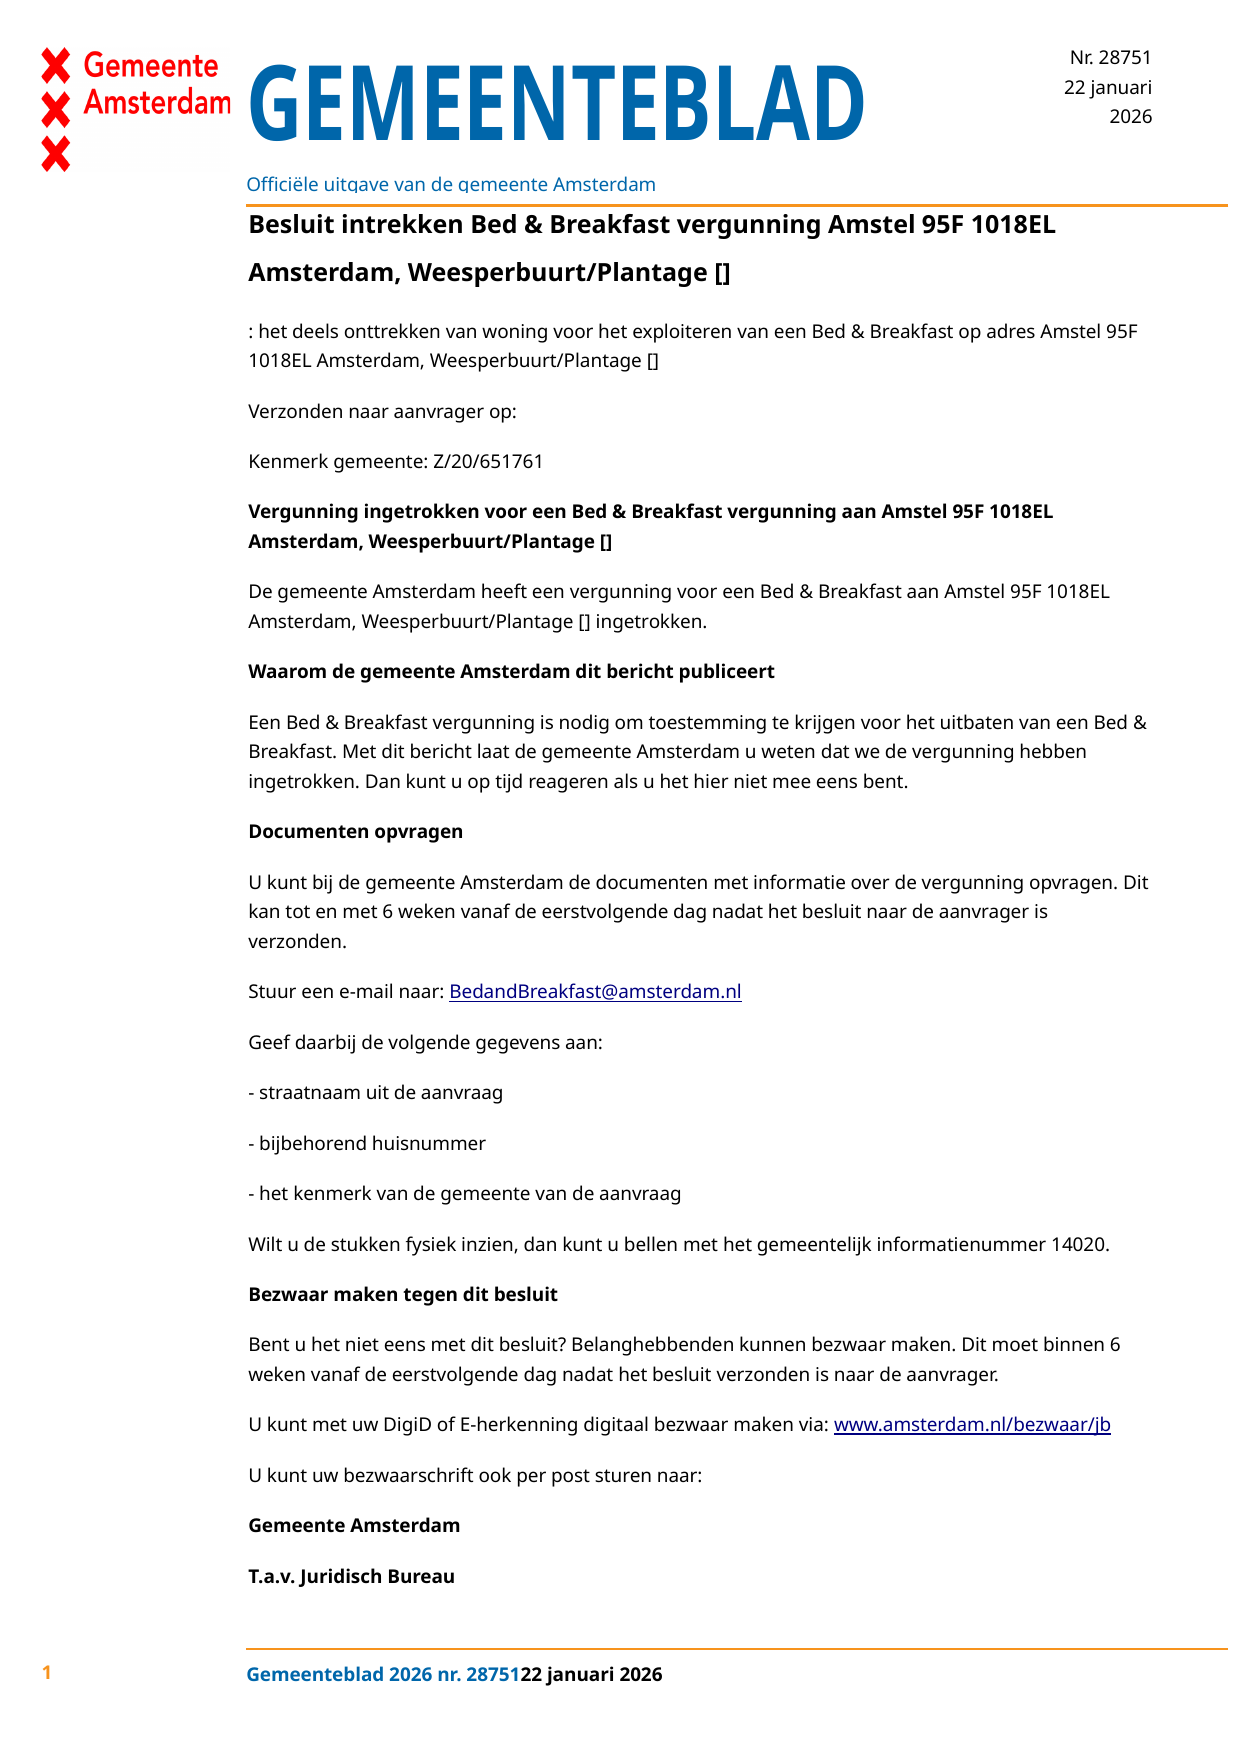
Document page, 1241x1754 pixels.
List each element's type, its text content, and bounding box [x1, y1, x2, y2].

text Stuur een e-mail naar: BedandBreakfast@amsterdam.nl [248, 979, 1152, 1004]
text Besluit intrekken Bed & Breakfast vergunning Amstel 95F 1018EL Amsterdam, Weesperbuurt/Plantage [] [248, 207, 1152, 288]
text U kunt uw bezwaarschrift ook per post sturen naar: [248, 1462, 1152, 1488]
text : het deels onttrekken van woning voor het exploiteren van een Bed & Breakfast op adres Amstel 95F 1018EL Amsterdam, Weesperbuurt/Plantage [] [248, 318, 1152, 373]
text Bezwaar maken tegen dit besluit [248, 1281, 1152, 1307]
text Vergunning ingetrokken voor een Bed & Breakfast vergunning aan Amstel 95F 1018EL Amsterdam, Weesperbuurt/Plantage [] [248, 499, 1152, 554]
text - straatnaam uit de aanvraag [248, 1079, 1152, 1105]
text U kunt met uw DigiD of E-herkenning digitaal bezwaar maken via: www.amsterdam.nl/bezwaar/jb [248, 1412, 1152, 1437]
text U kunt bij de gemeente Amsterdam de documenten met informatie over de vergunning opvragen. Dit kan tot en met 6 weken vanaf de eerstvolgende dag nadat het besluit naar de aanvrager is verzonden. [248, 869, 1152, 954]
text Wilt u de stukken fysiek inzien, dan kunt u bellen met het gemeentelijk informatienummer 14020. [248, 1231, 1152, 1257]
text De gemeente Amsterdam heeft een vergunning voor een Bed & Breakfast aan Amstel 95F 1018EL Amsterdam, Weesperbuurt/Plantage [] ingetrokken. [248, 579, 1152, 634]
text Gemeente Amsterdam [248, 1512, 1152, 1538]
picture [41, 47, 231, 172]
text Bent u het niet eens met dit besluit? Belanghebbenden kunnen bezwaar maken. Dit moet binnen 6 weken vanaf de eerstvolgende dag nadat het besluit verzonden is naar de aanvrager. [248, 1332, 1152, 1387]
text Verzonden naar aanvrager op: [248, 398, 1152, 424]
text Een Bed & Breakfast vergunning is nodig om toestemming te krijgen voor het uitbaten van een Bed & Breakfast. Met dit bericht laat de gemeente Amsterdam u weten dat we de vergunning hebben ingetrokken. Dan kunt u op tijd reageren als u het hier niet mee eens bent. [248, 709, 1152, 794]
text Kenmerk gemeente: Z/20/651761 [248, 448, 1152, 474]
text Documenten opvragen [248, 819, 1152, 844]
text Geef daarbij de volgende gegevens aan: [248, 1029, 1152, 1055]
text - bijbehorend huisnummer [248, 1130, 1152, 1156]
text T.a.v. Juridisch Bureau [248, 1563, 1152, 1589]
text - het kenmerk van de gemeente van de aanvraag [248, 1180, 1152, 1206]
text Waarom de gemeente Amsterdam dit bericht publiceert [248, 659, 1152, 684]
